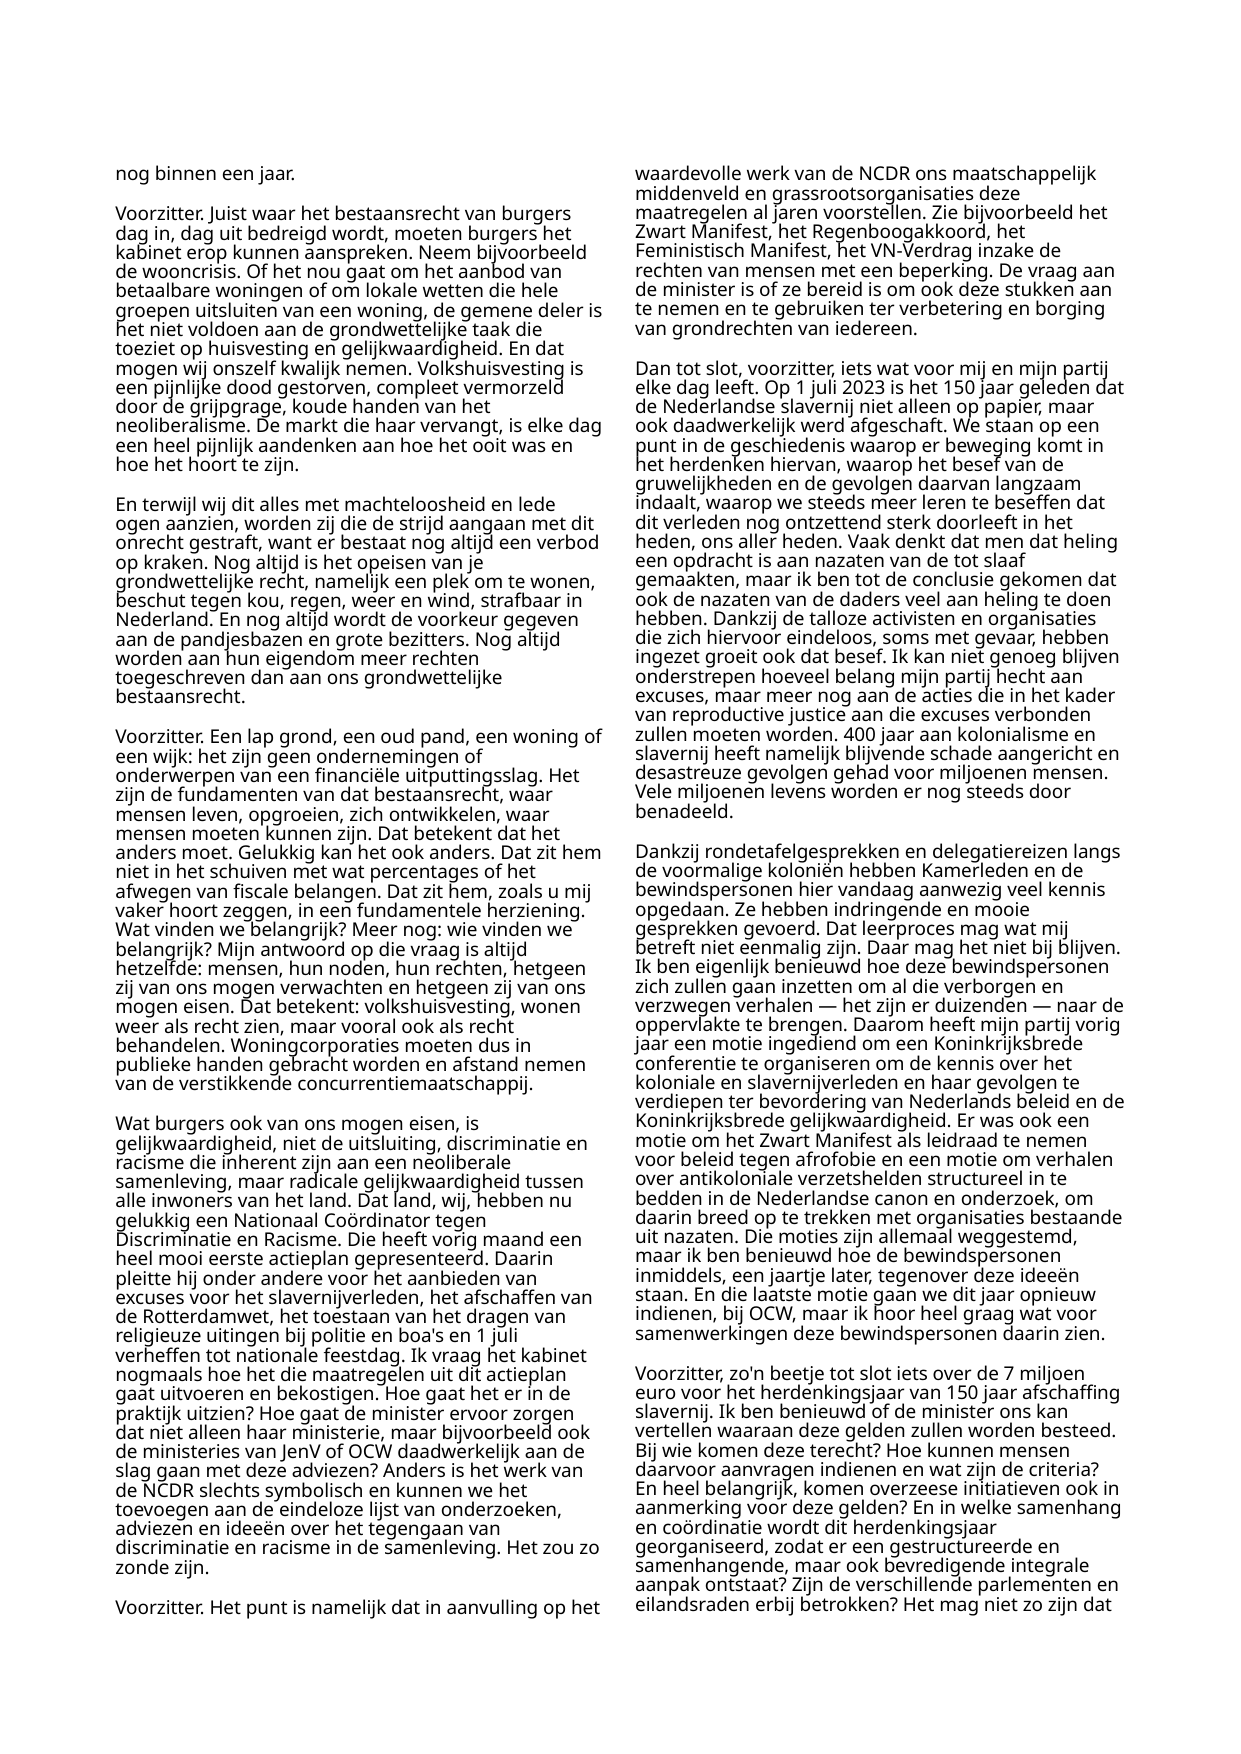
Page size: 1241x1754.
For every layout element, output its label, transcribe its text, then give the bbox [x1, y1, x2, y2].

text Dankzij rondetafelgesprekken en delegatiereizen langs de voormalige koloniën hebben Kamerleden en de bewindspersonen hier vandaag aanwezig veel kennis opgedaan. Ze hebben indringende en mooie gesprekken gevoerd. Dat leerproces mag wat mij betreft niet eenmalig zijn. Daar mag het niet bij blijven. Ik ben eigenlijk benieuwd hoe deze bewindspersonen zich zullen gaan inzetten om al die verborgen en verzwegen verhalen — het zijn er duizenden — naar de oppervlakte te brengen. Daarom heeft mijn partij vorig jaar een motie ingediend om een Koninkrijksbrede conferentie te organiseren om de kennis over het koloniale en slavernijverleden en haar gevolgen te verdiepen ter bevordering van Nederlands beleid en de Koninkrijksbrede gelijkwaardigheid. Er was ook een motie om het Zwart Manifest als leidraad te nemen voor beleid tegen afrofobie en een motie om verhalen over antikoloniale verzetshelden structureel in te bedden in de Nederlandse canon en onderzoek, om daarin breed op te trekken met organisaties bestaande uit nazaten. Die moties zijn allemaal weggestemd, maar ik ben benieuwd hoe de bewindspersonen inmiddels, een jaartje later, tegenover deze ideeën staan. En die laatste motie gaan we dit jaar opnieuw indienen, bij OCW, maar ik hoor heel graag wat voor samenwerkingen deze bewindspersonen daarin zien. [635, 843, 1125, 1344]
text En terwijl wij dit alles met machteloosheid en lede ogen aanzien, worden zij die de strijd aangaan met dit onrecht gestraft, want er bestaat nog altijd een verbod op kraken. Nog altijd is het opeisen van je grondwettelijke recht, namelijk een plek om te wonen, beschut tegen kou, regen, weer en wind, strafbaar in Nederland. En nog altijd wordt de voorkeur gegeven aan de pandjesbazen en grote bezitters. Nog altijd worden aan hun eigendom meer rechten toegeschreven dan aan ons grondwettelijke bestaansrecht. [115, 496, 605, 708]
text Dan tot slot, voorzitter, iets wat voor mij en mijn partij elke dag leeft. Op 1 juli 2023 is het 150 jaar geleden dat de Nederlandse slavernij niet alleen op papier, maar ook daadwerkelijk werd afgeschaft. We staan op een punt in de geschiedenis waarop er beweging komt in het herdenken hiervan, waarop het besef van de gruwelijkheden en de gevolgen daarvan langzaam indaalt, waarop we steeds meer leren te beseffen dat dit verleden nog ontzettend sterk doorleeft in het heden, ons aller heden. Vaak denkt dat men dat heling een opdracht is aan nazaten van de tot slaaf gemaakten, maar ik ben tot de conclusie gekomen dat ook de nazaten van de daders veel aan heling te doen hebben. Dankzij de talloze activisten en organisaties die zich hiervoor eindeloos, soms met gevaar, hebben ingezet groeit ook dat besef. Ik kan niet genoeg blijven onderstrepen hoeveel belang mijn partij hecht aan excuses, maar meer nog aan de acties die in het kader van reproductive justice aan die excuses verbonden zullen moeten worden. 400 jaar aan kolonialisme en slavernij heeft namelijk blijvende schade aangericht en desastreuze gevolgen gehad voor miljoenen mensen. Vele miljoenen levens worden er nog steeds door benadeeld. [635, 359, 1125, 822]
text Voorzitter. Een lap grond, een oud pand, een woning of een wijk: het zijn geen ondernemingen of onderwerpen van een financiële uitputtingsslag. Het zijn de fundamenten van dat bestaansrecht, waar mensen leven, opgroeien, zich ontwikkelen, waar mensen moeten kunnen zijn. Dat betekent dat het anders moet. Gelukkig kan het ook anders. Dat zit hem niet in het schuiven met wat percentages of het afwegen van fiscale belangen. Dat zit hem, zoals u mij vaker hoort zeggen, in een fundamentele herziening. Wat vinden we belangrijk? Meer nog: wie vinden we belangrijk? Mijn antwoord op die vraag is altijd hetzelfde: mensen, hun noden, hun rechten, hetgeen zij van ons mogen verwachten en hetgeen zij van ons mogen eisen. Dat betekent: volkshuisvesting, wonen weer als recht zien, maar vooral ook als recht behandelen. Woningcorporaties moeten dus in publieke handen gebracht worden en afstand nemen van de verstikkende concurrentiemaatschappij. [115, 728, 605, 1095]
text Wat burgers ook van ons mogen eisen, is gelijkwaardigheid, niet de uitsluiting, discriminatie en racisme die inherent zijn aan een neoliberale samenleving, maar radicale gelijkwaardigheid tussen alle inwoners van het land. Dat land, wij, hebben nu gelukkig een Nationaal Coördinator tegen Discriminatie en Racisme. Die heeft vorig maand een heel mooi eerste actieplan gepresenteerd. Daarin pleitte hij onder andere voor het aanbieden van excuses voor het slavernijverleden, het afschaffen van de Rotterdamwet, het toestaan van het dragen van religieuze uitingen bij politie en boa's en 1 juli verheffen tot nationale feestdag. Ik vraag het kabinet nogmaals hoe het die maatregelen uit dit actieplan gaat uitvoeren en bekostigen. Hoe gaat het er in de praktijk uitzien? Hoe gaat de minister ervoor zorgen dat niet alleen haar ministerie, maar bijvoorbeeld ook de ministeries van JenV of OCW daadwerkelijk aan de slag gaan met deze adviezen? Anders is het werk van de NCDR slechts symbolisch en kunnen we het toevoegen aan de eindeloze lijst van onderzoeken, adviezen en ideeën over het tegengaan van discriminatie en racisme in de samenleving. Het zou zo zonde zijn. [115, 1115, 605, 1578]
text Voorzitter. Het punt is namelijk dat in aanvulling op het [115, 1599, 605, 1618]
text Voorzitter, zo'n beetje tot slot iets over de 7 miljoen euro voor het herdenkingsjaar van 150 jaar afschaffing slavernij. Ik ben benieuwd of de minister ons kan vertellen waaraan deze gelden zullen worden besteed. Bij wie komen deze terecht? Hoe kunnen mensen daarvoor aanvragen indienen en wat zijn de criteria? En heel belangrijk, komen overzeese initiatieven ook in aanmerking voor deze gelden? En in welke samenhang en coördinatie wordt dit herdenkingsjaar georganiseerd, zodat er een gestructureerde en samenhangende, maar ook bevredigende integrale aanpak ontstaat? Zijn de verschillende parlementen en eilandsraden erbij betrokken? Het mag niet zo zijn dat [635, 1364, 1125, 1615]
text nog binnen een jaar. [115, 165, 605, 184]
text waardevolle werk van de NCDR ons maatschappelijk middenveld en grassrootsorganisaties deze maatregelen al jaren voorstellen. Zie bijvoorbeeld het Zwart Manifest, het Regenboogakkoord, het Feministisch Manifest, het VN-Verdrag inzake de rechten van mensen met een beperking. De vraag aan de minister is of ze bereid is om ook deze stukken aan te nemen en te gebruiken ter verbetering en borging van grondrechten van iedereen. [635, 165, 1125, 339]
text Voorzitter. Juist waar het bestaansrecht van burgers dag in, dag uit bedreigd wordt, moeten burgers het kabinet erop kunnen aanspreken. Neem bijvoorbeeld de wooncrisis. Of het nou gaat om het aanbod van betaalbare woningen of om lokale wetten die hele groepen uitsluiten van een woning, de gemene deler is het niet voldoen aan de grondwettelijke taak die toeziet op huisvesting en gelijkwaardigheid. En dat mogen wij onszelf kwalijk nemen. Volkshuisvesting is een pijnlijke dood gestorven, compleet vermorzeld door de grijpgrage, koude handen van het neoliberalisme. De markt die haar vervangt, is elke dag een heel pijnlijk aandenken aan hoe het ooit was en hoe het hoort te zijn. [115, 205, 605, 475]
